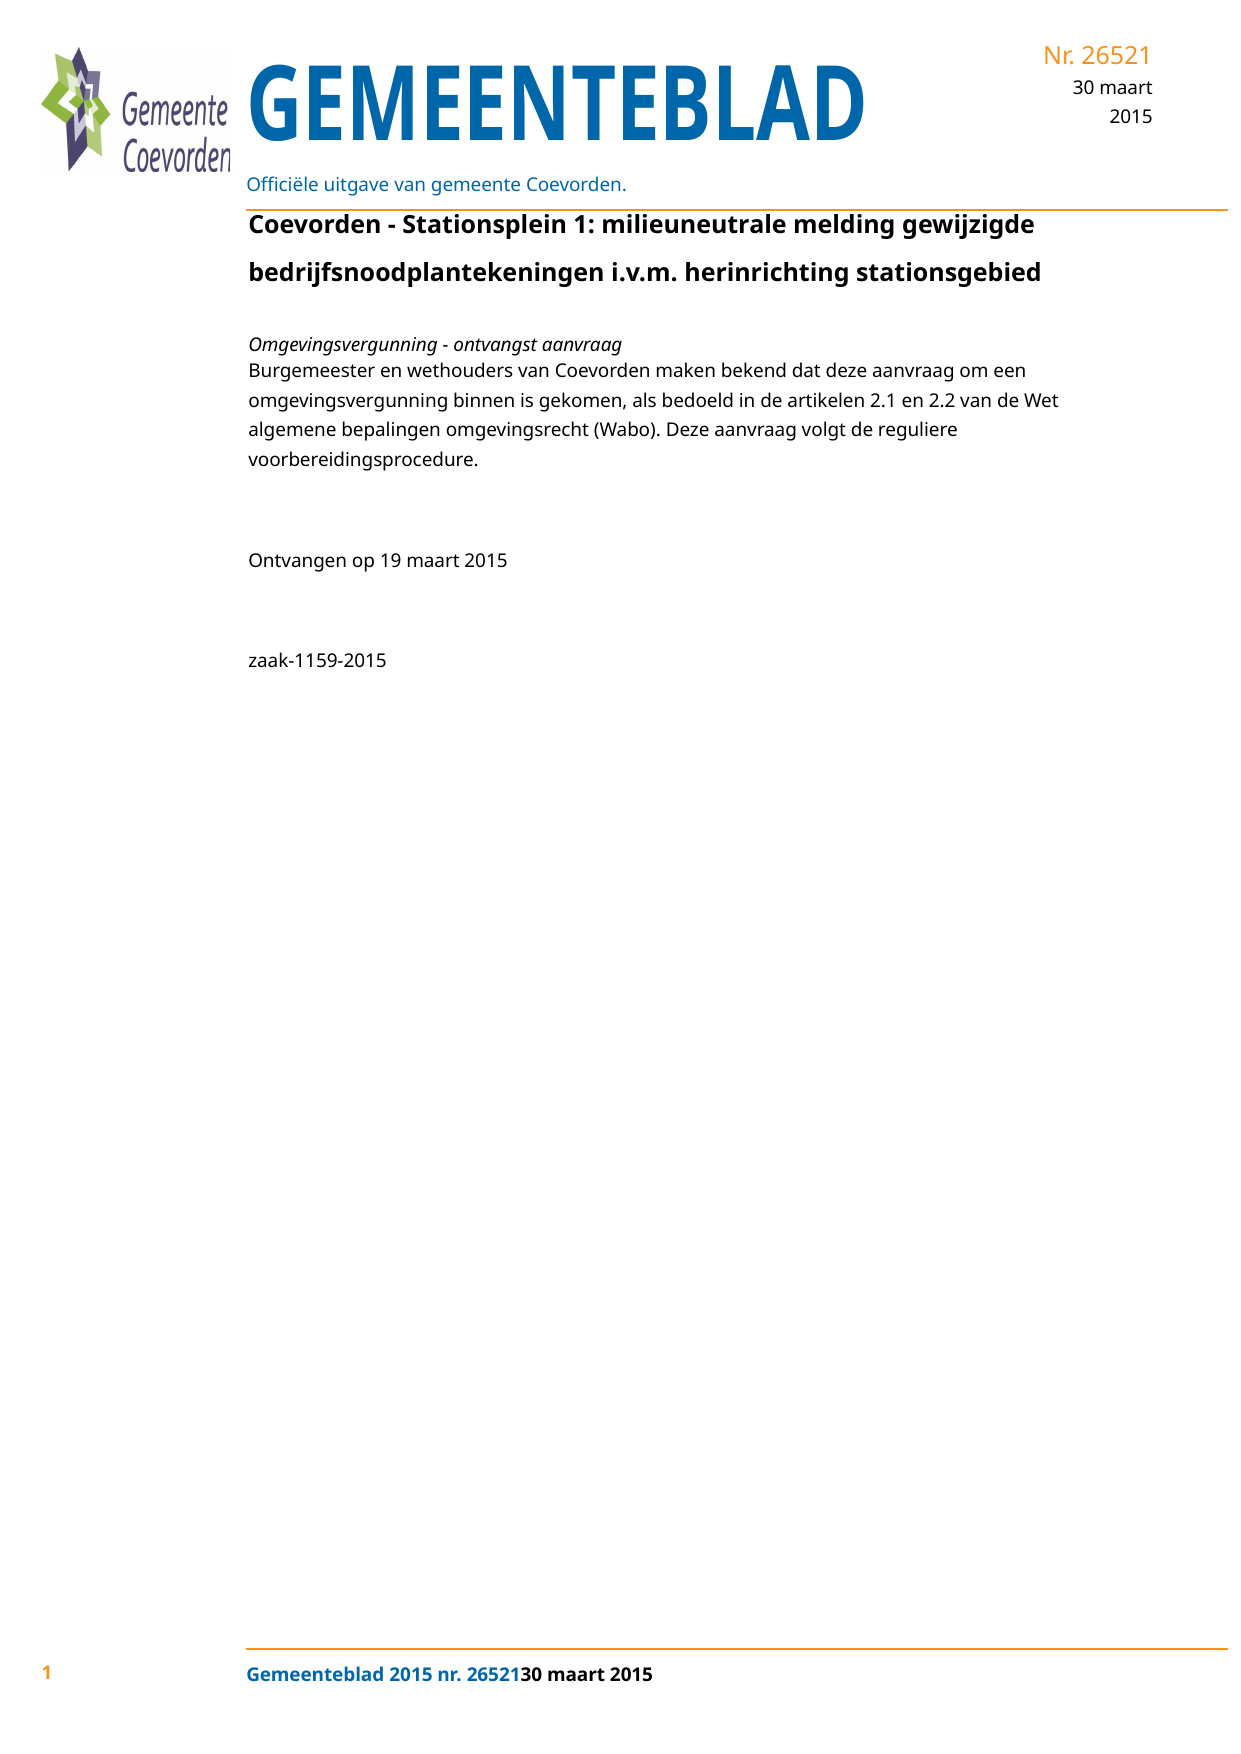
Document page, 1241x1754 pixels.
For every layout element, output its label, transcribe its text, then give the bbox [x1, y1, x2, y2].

text Coevorden - Stationsplein 1: milieuneutrale melding gewijzigde bedrijfsnoodplantekeningen i.v.m. herinrichting stationsgebied [248, 211, 1152, 288]
picture [41, 47, 231, 172]
text Omgevingsvergunning - ontvangst aanvraag [248, 331, 1152, 357]
text Ontvangen op 19 maart 2015 [248, 547, 1152, 572]
text Burgemeester en wethouders van Coevorden maken bekend dat deze aanvraag om een omgevingsvergunning binnen is gekomen, als bedoeld in de artikelen 2.1 en 2.2 van de Wet algemene bepalingen omgevingsrecht (Wabo). Deze aanvraag volgt de reguliere voorbereidingsprocedure. [248, 357, 1152, 472]
text zaak-1159-2015 [248, 648, 1152, 673]
